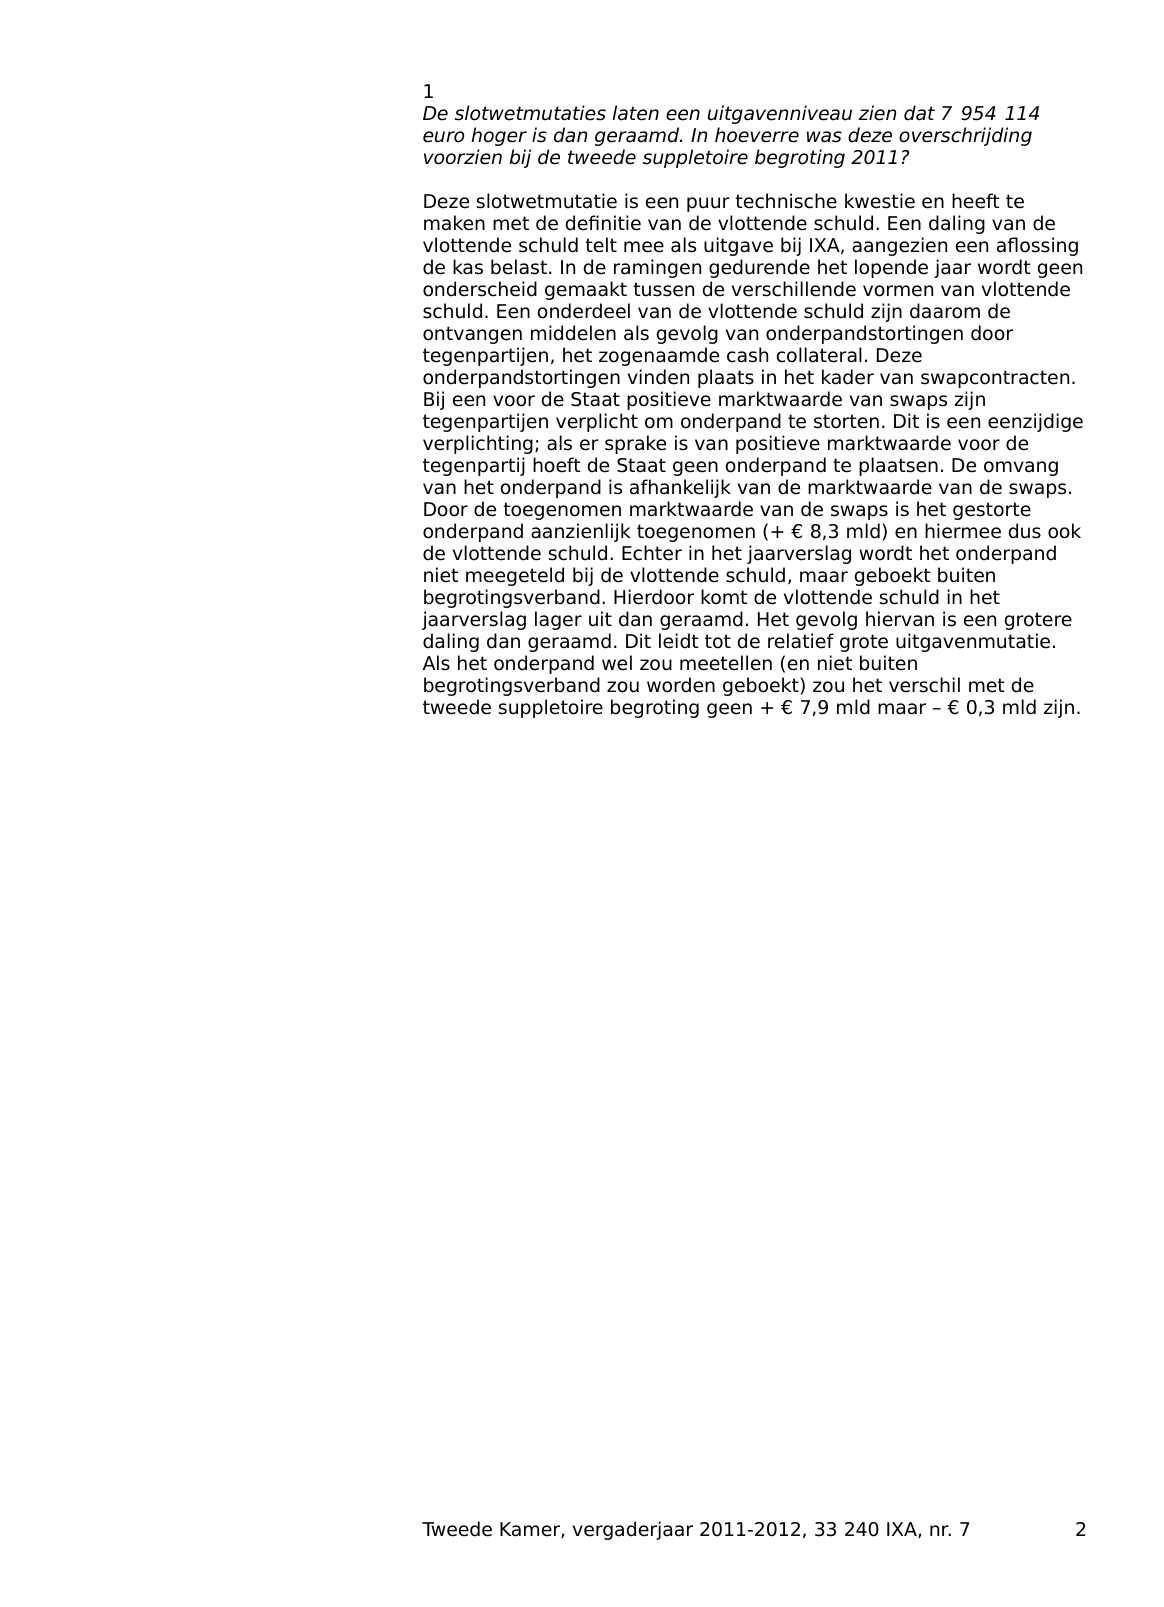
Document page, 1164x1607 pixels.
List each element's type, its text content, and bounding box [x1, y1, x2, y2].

text 1 [422, 81, 1087, 103]
text Deze slotwetmutatie is een puur technische kwestie en heeft te maken met de definitie van de vlottende schuld. Een daling van de vlottende schuld telt mee als uitgave bij IXA, aangezien een aflossing de kas belast. In de ramingen gedurende het lopende jaar wordt geen onderscheid gemaakt tussen de verschillende vormen van vlottende schuld. Een onderdeel van de vlottende schuld zijn daarom de ontvangen middelen als gevolg van onderpandstortingen door tegenpartijen, het zogenaamde cash collateral. Deze onderpandstortingen vinden plaats in het kader van swapcontracten. Bij een voor de Staat positieve marktwaarde van swaps zijn tegenpartijen verplicht om onderpand te storten. Dit is een eenzijdige verplichting; als er sprake is van positieve marktwaarde voor de tegenpartij hoeft de Staat geen onderpand te plaatsen. De omvang van het onderpand is afhankelijk van de marktwaarde van de swaps. Door de toegenomen marktwaarde van de swaps is het gestorte onderpand aanzienlijk toegenomen (+ € 8,3 mld) en hiermee dus ook de vlottende schuld. Echter in het jaarverslag wordt het onderpand niet meegeteld bij de vlottende schuld, maar geboekt buiten begrotingsverband. Hierdoor komt de vlottende schuld in het jaarverslag lager uit dan geraamd. Het gevolg hiervan is een grotere daling dan geraamd. Dit leidt tot de relatief grote uitgavenmutatie. Als het onderpand wel zou meetellen (en niet buiten begrotingsverband zou worden geboekt) zou het verschil met de tweede suppletoire begroting geen + € 7,9 mld maar – € 0,3 mld zijn. [422, 191, 1087, 719]
text De slotwetmutaties laten een uitgavenniveau zien dat 7 954 114 euro hoger is dan geraamd. In hoeverre was deze overschrijding voorzien bij de tweede suppletoire begroting 2011? [422, 103, 1087, 169]
